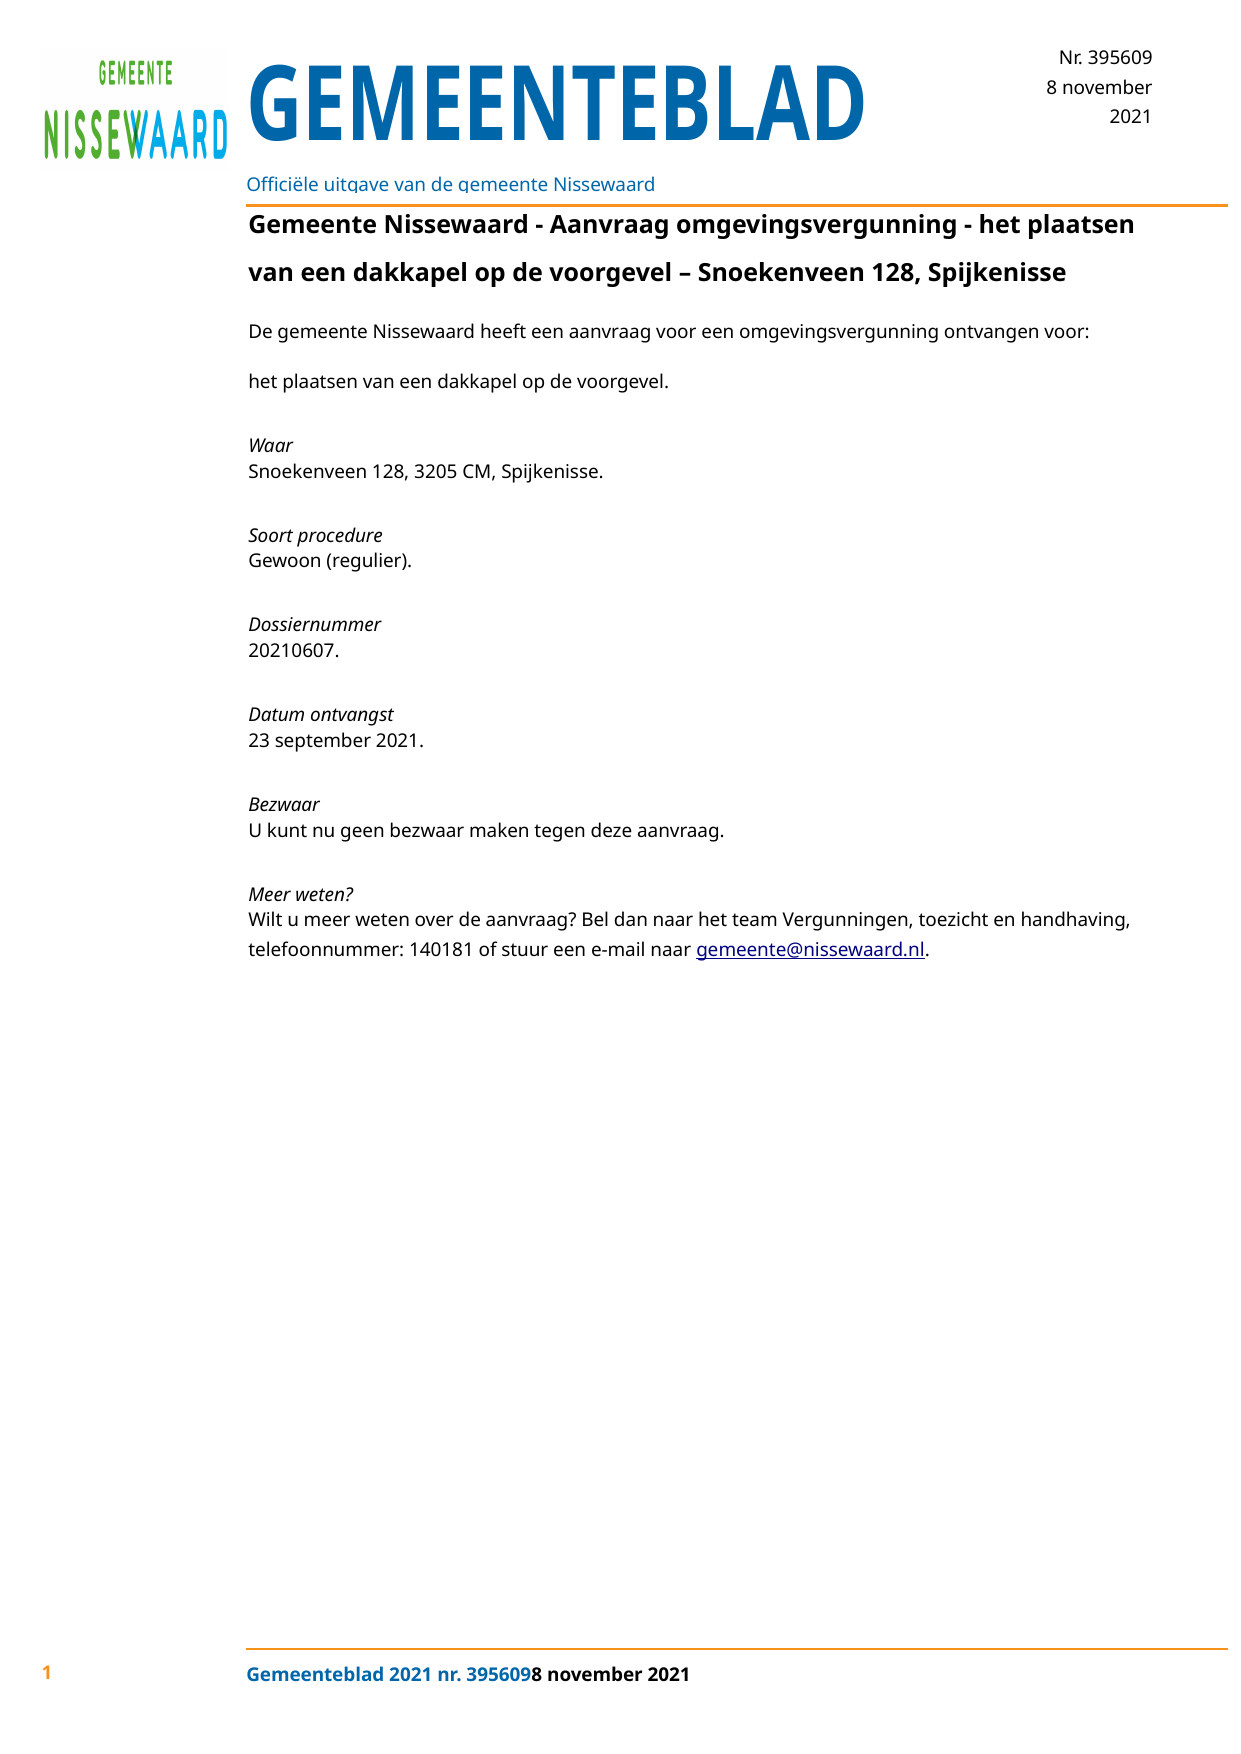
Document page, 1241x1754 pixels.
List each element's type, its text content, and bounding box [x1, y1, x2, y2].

text Meer weten? [248, 881, 1152, 906]
text Waar [248, 432, 1152, 458]
text 23 september 2021. [248, 727, 1152, 753]
text Wilt u meer weten over de aanvraag? Bel dan naar het team Vergunningen, toezicht en handhaving, telefoonnummer: 140181 of stuur een e-mail naar gemeente@nissewaard.nl. [248, 906, 1152, 962]
text Soort procedure [248, 522, 1152, 548]
text De gemeente Nissewaard heeft een aanvraag voor een omgevingsvergunning ontvangen voor: [248, 318, 1152, 344]
text Bezwaar [248, 791, 1152, 817]
text Gewoon (regulier). [248, 548, 1152, 573]
text het plaatsen van een dakkapel op de voorgevel. [248, 368, 1152, 394]
text Snoekenveen 128, 3205 CM, Spijkenisse. [248, 458, 1152, 484]
text Datum ontvangst [248, 701, 1152, 727]
text Dossiernummer [248, 612, 1152, 637]
text U kunt nu geen bezwaar maken tegen deze aanvraag. [248, 817, 1152, 842]
text Gemeente Nissewaard - Aanvraag omgevingsvergunning - het plaatsen van een dakkapel op de voorgevel – Snoekenveen 128, Spijkenisse [248, 207, 1152, 288]
picture [41, 47, 231, 172]
text 20210607. [248, 637, 1152, 663]
